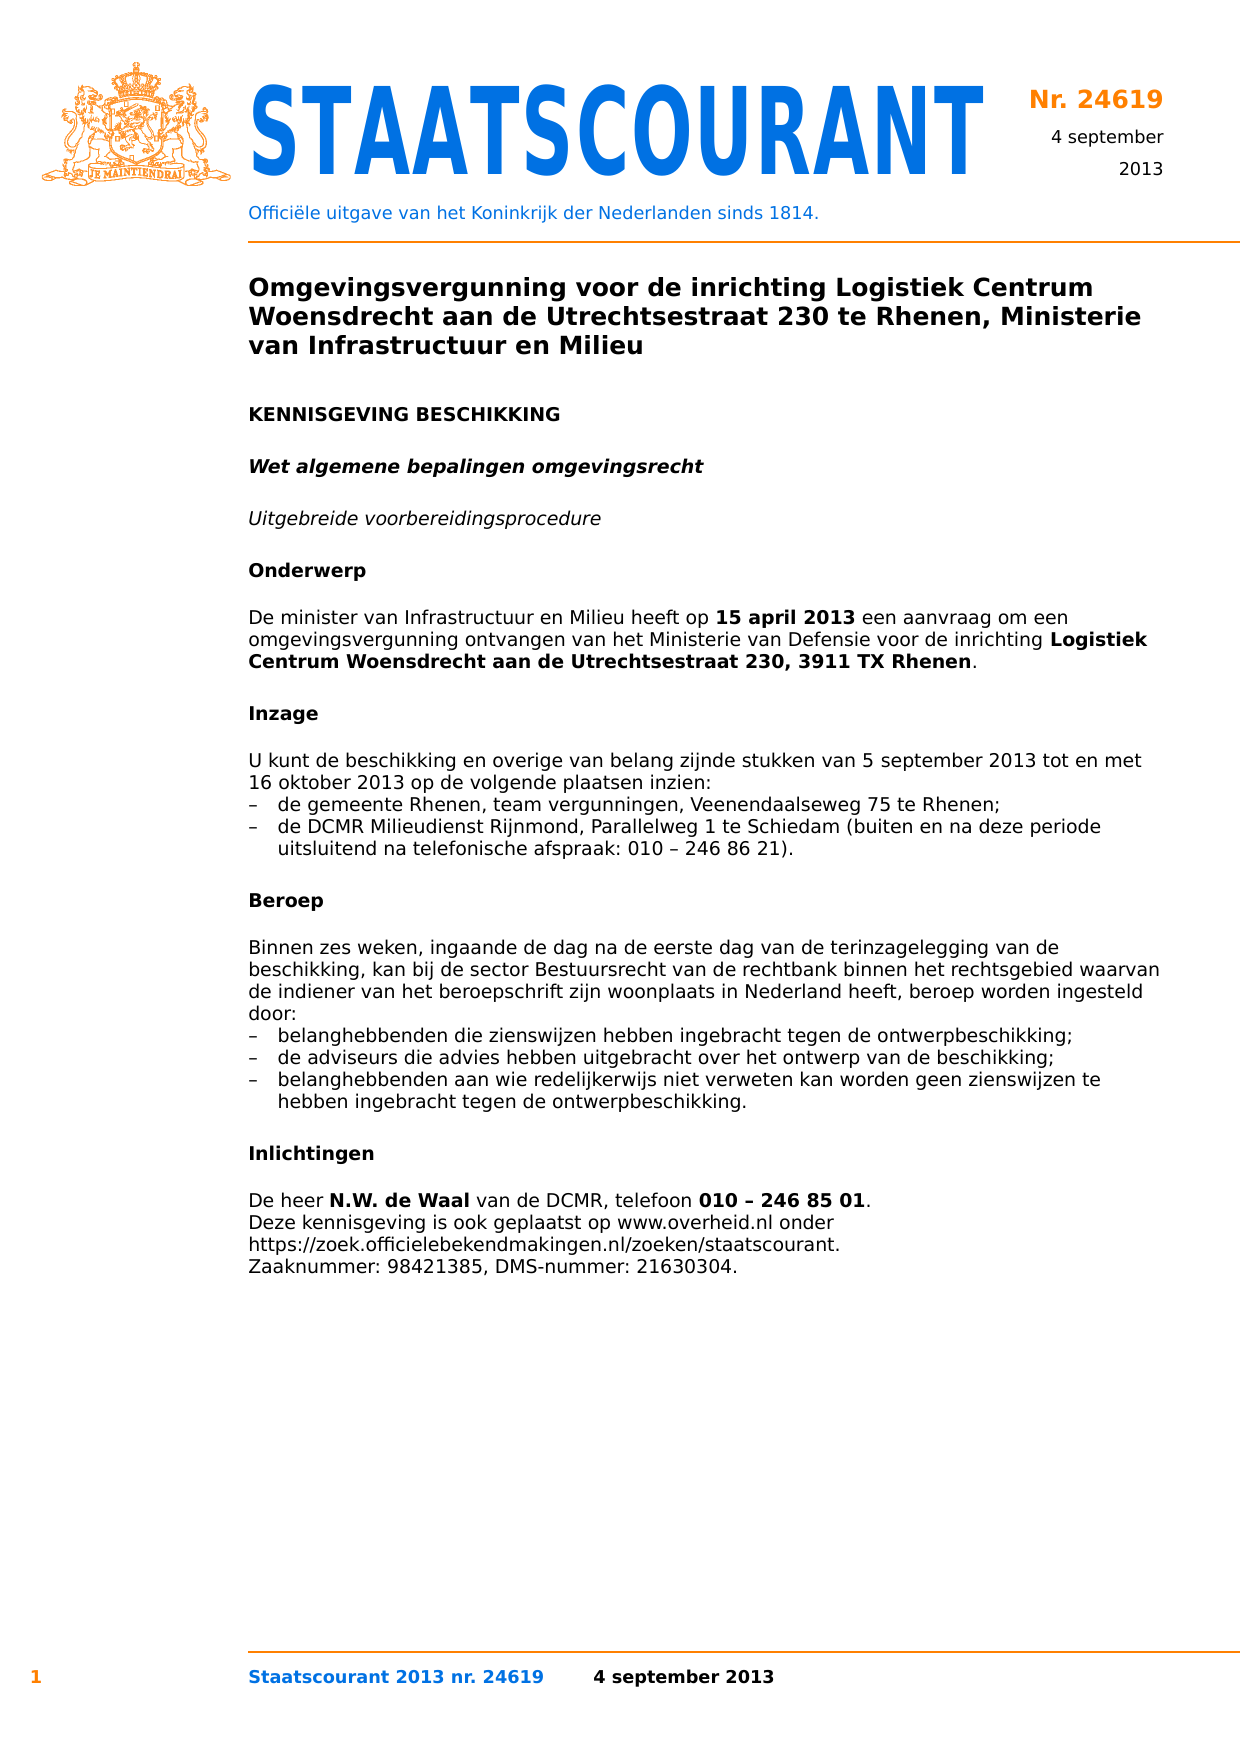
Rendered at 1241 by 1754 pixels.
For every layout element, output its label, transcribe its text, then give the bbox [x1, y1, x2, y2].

subtitle Onderwerp [248, 560, 1163, 582]
table_cell 4 september [998, 121, 1240, 153]
text – de adviseurs die advies hebben uitgebracht over het ontwerp van de beschikking; [248, 1047, 1163, 1069]
text U kunt de beschikking en overige van belang zijnde stukken van 5 september 2013 tot en met 16 oktober 2013 op de volgende plaatsen inzien: [248, 750, 1163, 794]
table_header Nr. 24619 [998, 62, 1240, 121]
text Binnen zes weken, ingaande de dag na de eerste dag van de terinzagelegging van de beschikking, kan bij de sector Bestuursrecht van de rechtbank binnen het rechtsgebied waarvan de indiener van het beroepschrift zijn woonplaats in Nederland heeft, beroep worden ingesteld door: [248, 937, 1163, 1025]
subtitle KENNISGEVING BESCHIKKING [248, 404, 1163, 426]
picture [41, 62, 231, 186]
table_cell 2013 [998, 153, 1240, 203]
text Zaaknummer: 98421385, DMS-nummer: 21630304. [248, 1256, 1163, 1278]
text Deze kennisgeving is ook geplaatst op www.overheid.nl onder [248, 1212, 1163, 1234]
table_header STAATSCOURANT [248, 62, 998, 203]
subtitle Uitgebreide voorbereidingsprocedure [248, 508, 1163, 530]
text – de DCMR Milieudienst Rijnmond, Parallelweg 1 te Schiedam (buiten en na deze periode uitsluitend na telefonische afspraak: 010 – 246 86 21). [248, 816, 1163, 860]
subtitle Inzage [248, 703, 1163, 725]
subtitle Wet algemene bepalingen omgevingsrecht [248, 456, 1163, 478]
text – de gemeente Rhenen, team vergunningen, Veenendaalseweg 75 te Rhenen; [248, 794, 1163, 816]
text https://zoek.officielebekendmakingen.nl/zoeken/staatscourant. [248, 1234, 1163, 1256]
text – belanghebbenden aan wie redelijkerwijs niet verweten kan worden geen zienswijzen te hebben ingebracht tegen de ontwerpbeschikking. [248, 1069, 1163, 1113]
subtitle Inlichtingen [248, 1143, 1163, 1165]
subtitle Beroep [248, 890, 1163, 912]
text De heer N.W. de Waal van de DCMR, telefoon 010 – 246 85 01. [248, 1190, 1163, 1212]
subtitle Omgevingsvergunning voor de inrichting Logistiek Centrum Woensdrecht aan de Utrechtsestraat 230 te Rhenen, Ministerie van Infrastructuur en Milieu [248, 273, 1163, 361]
table_header [25, 62, 248, 241]
table_cell Officiële uitgave van het Koninkrijk der Nederlanden sinds 1814. [248, 203, 1240, 241]
text – belanghebbenden die zienswijzen hebben ingebracht tegen de ontwerpbeschikking; [248, 1025, 1163, 1047]
text De minister van Infrastructuur en Milieu heeft op 15 april 2013 een aanvraag om een omgevingsvergunning ontvangen van het Ministerie van Defensie voor de inrichting Logistiek Centrum Woensdrecht aan de Utrechtsestraat 230, 3911 TX Rhenen. [248, 607, 1163, 673]
